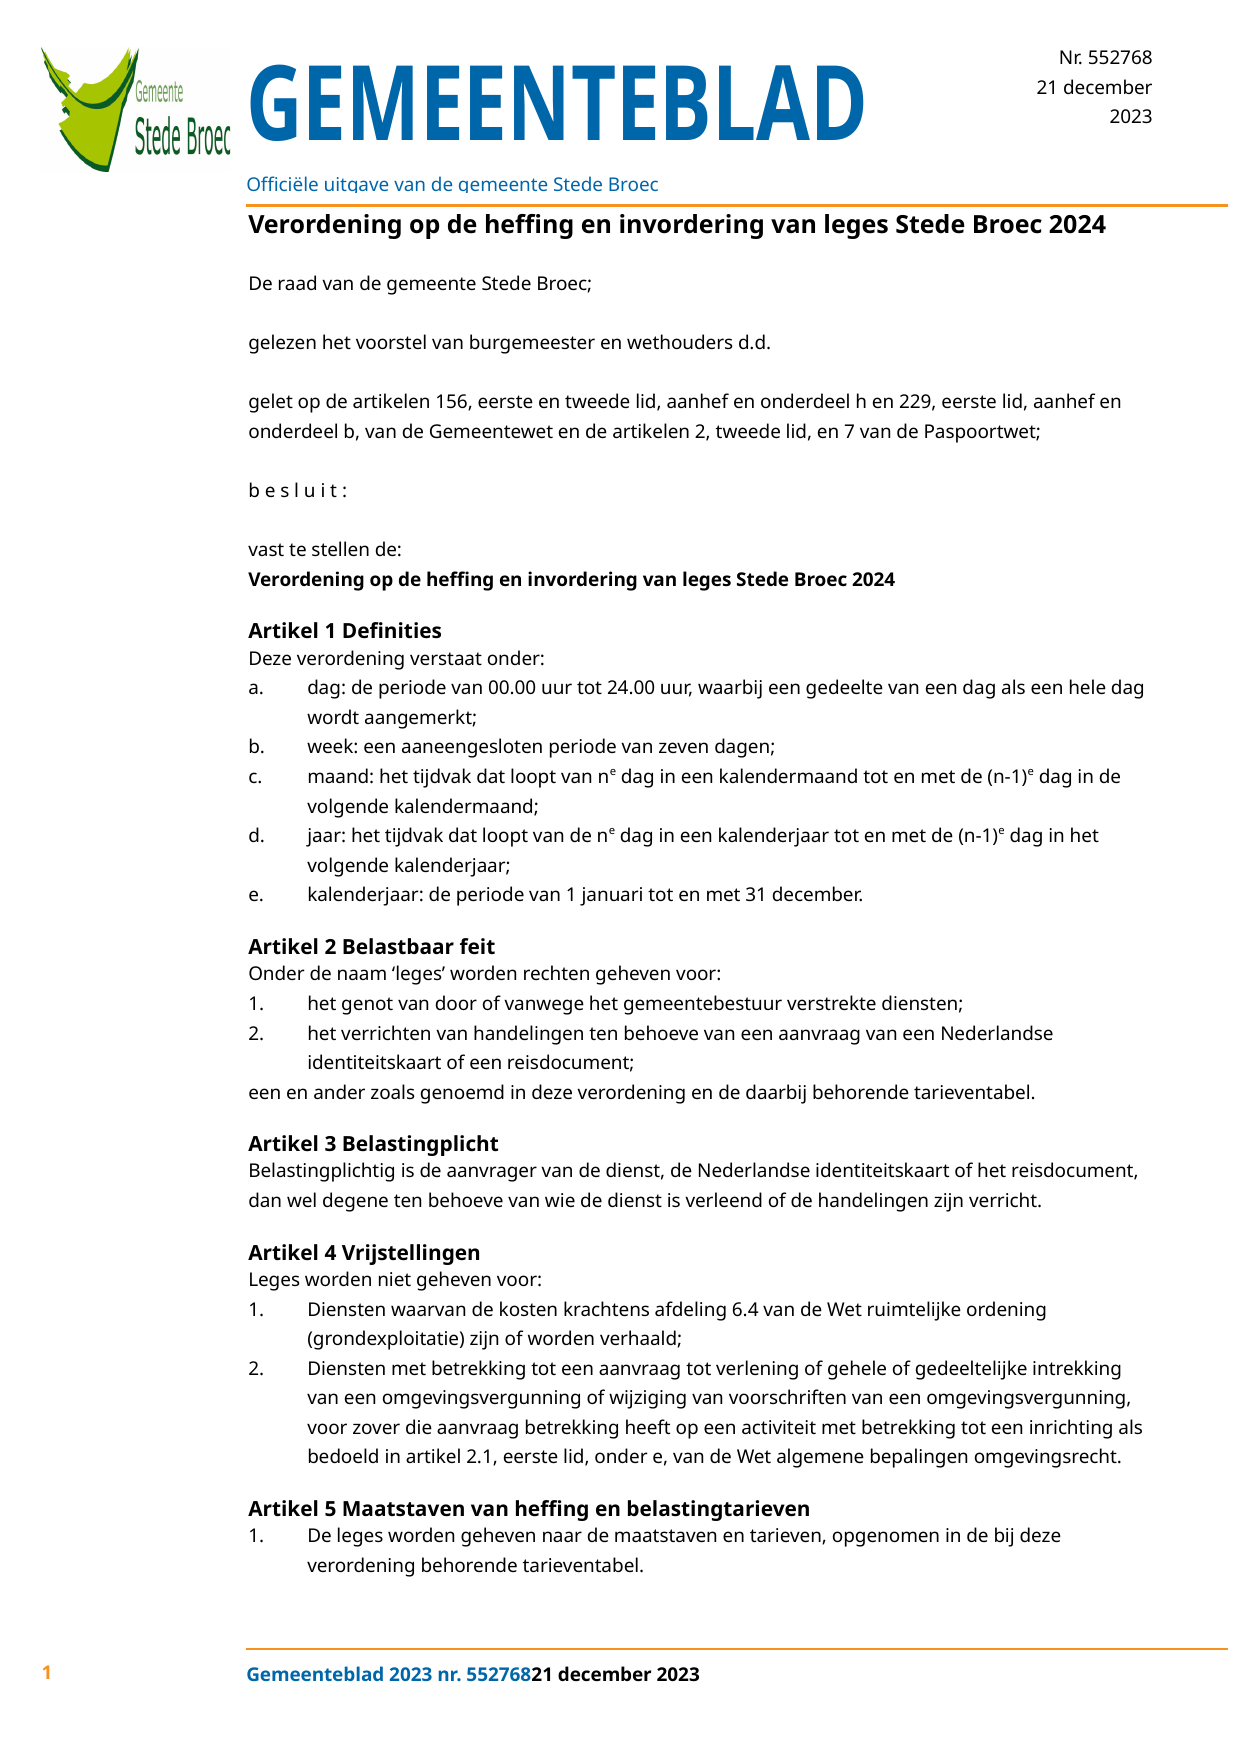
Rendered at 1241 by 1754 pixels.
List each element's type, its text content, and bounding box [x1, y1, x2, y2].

text Artikel 1 Definities [248, 617, 1152, 645]
text Belastingplichtig is de aanvrager van de dienst, de Nederlandse identiteitskaart of het reisdocument, dan wel degene ten behoeve van wie de dienst is verleend of de handelingen zijn verricht. [248, 1158, 1152, 1213]
text Verordening op de heffing en invordering van leges Stede Broec 2024 [248, 207, 1152, 241]
text b e s l u i t : [248, 477, 1152, 503]
text Leges worden niet geheven voor: [248, 1266, 1152, 1292]
text Deze verordening verstaat onder: [248, 645, 1152, 671]
list De leges worden geheven naar de maatstaven en tarieven, opgenomen in de bij deze verordening behorende tarieventabel. [248, 1522, 1152, 1578]
list dag: de periode van 00.00 uur tot 24.00 uur, waarbij een gedeelte van een dag als een hele dag wordt aangemerkt; [248, 674, 1152, 730]
text Verordening op de heffing en invordering van leges Stede Broec 2024 [248, 566, 1152, 592]
text vast te stellen de: [248, 537, 1152, 562]
text Onder de naam ‘leges’ worden rechten geheven voor: [248, 961, 1152, 986]
list maand: het tijdvak dat loopt van ne dag in een kalendermaand tot en met de (n-1)e dag in de volgende kalendermaand; [248, 763, 1152, 819]
list jaar: het tijdvak dat loopt van de ne dag in een kalenderjaar tot en met de (n-1)e dag in het volgende kalenderjaar; [248, 822, 1152, 878]
text een en ander zoals genoemd in deze verordening en de daarbij behorende tarieventabel. [248, 1079, 1152, 1104]
text Artikel 5 Maatstaven van heffing en belastingtarieven [248, 1494, 1152, 1522]
list kalenderjaar: de periode van 1 januari tot en met 31 december. [248, 882, 1152, 907]
text gelezen het voorstel van burgemeester en wethouders d.d. [248, 329, 1152, 355]
text Artikel 2 Belastbaar feit [248, 932, 1152, 961]
text gelet op de artikelen 156, eerste en tweede lid, aanhef en onderdeel h en 229, eerste lid, aanhef en onderdeel b, van de Gemeentewet en de artikelen 2, tweede lid, en 7 van de Paspoortwet; [248, 389, 1152, 444]
text De raad van de gemeente Stede Broec; [248, 270, 1152, 296]
list het verrichten van handelingen ten behoeve van een aanvraag van een Nederlandse identiteitskaart of een reisdocument; [248, 1020, 1152, 1075]
list week: een aaneengesloten periode van zeven dagen; [248, 734, 1152, 759]
text Artikel 3 Belastingplicht [248, 1129, 1152, 1158]
list Diensten waarvan de kosten krachtens afdeling 6.4 van de Wet ruimtelijke ordening (grondexploitatie) zijn of worden verhaald; [248, 1296, 1152, 1351]
list Diensten met betrekking tot een aanvraag tot verlening of gehele of gedeeltelijke intrekking van een omgevingsvergunning of wijziging van voorschriften van een omgevingsvergunning, voor zover die aanvraag betrekking heeft op een activiteit met betrekking tot een inrichting als bedoeld in artikel 2.1, eerste lid, onder e, van de Wet algemene bepalingen omgevingsrecht. [248, 1355, 1152, 1469]
picture [41, 47, 231, 172]
text Artikel 4 Vrijstellingen [248, 1238, 1152, 1266]
list het genot van door of vanwege het gemeentebestuur verstrekte diensten; [248, 990, 1152, 1016]
